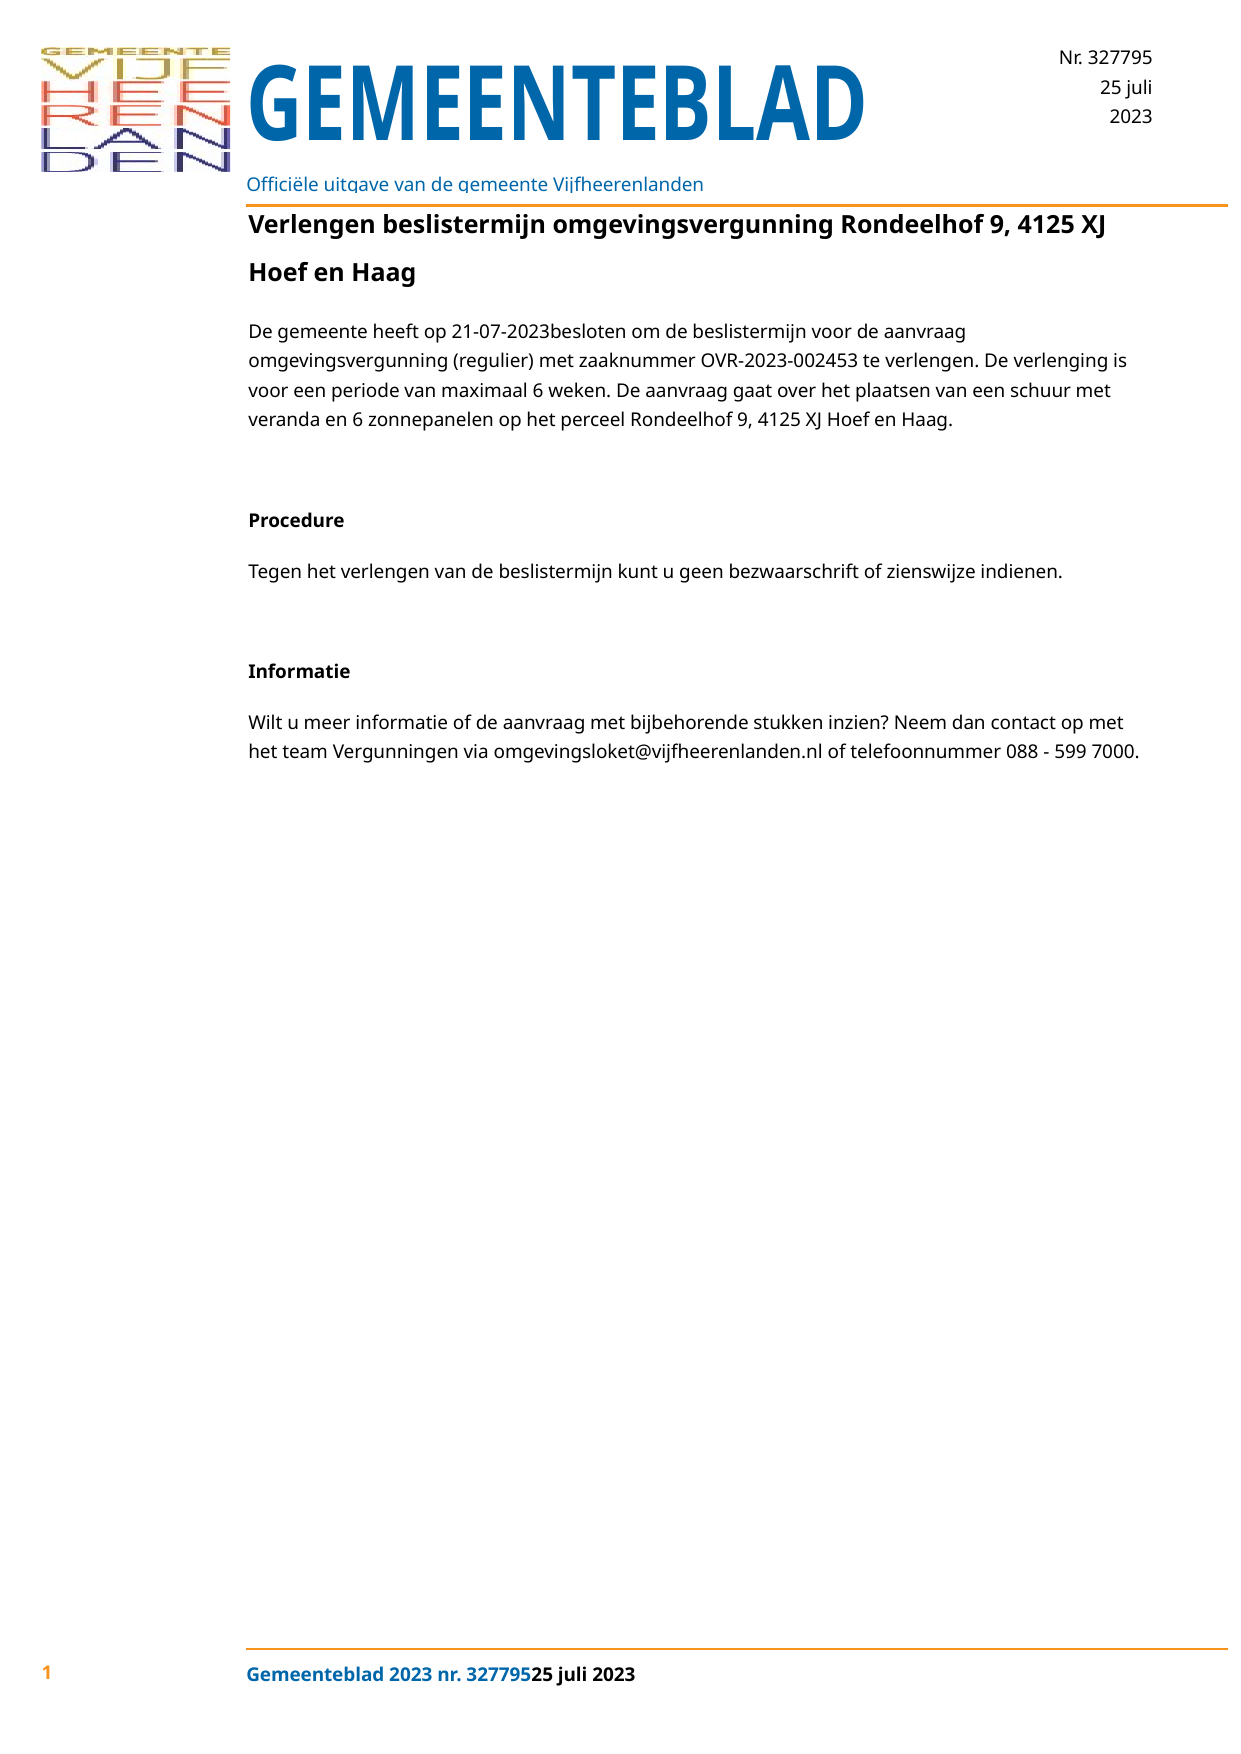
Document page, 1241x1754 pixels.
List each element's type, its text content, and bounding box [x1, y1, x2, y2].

text Tegen het verlengen van de beslistermijn kunt u geen bezwaarschrift of zienswijze indienen. [248, 558, 1152, 584]
text De gemeente heeft op 21-07-2023besloten om de beslistermijn voor de aanvraag omgevingsvergunning (regulier) met zaaknummer OVR-2023-002453 te verlengen. De verlenging is voor een periode van maximaal 6 weken. De aanvraag gaat over het plaatsen van een schuur met veranda en 6 zonnepanelen op het perceel Rondeelhof 9, 4125 XJ Hoef en Haag. [248, 318, 1152, 432]
picture [41, 47, 231, 172]
text Verlengen beslistermijn omgevingsvergunning Rondeelhof 9, 4125 XJ Hoef en Haag [248, 207, 1152, 288]
text Wilt u meer informatie of de aanvraag met bijbehorende stukken inzien? Neem dan contact op met het team Vergunningen via omgevingsloket@vijfheerenlanden.nl of telefoonnummer 088 - 599 7000. [248, 709, 1152, 764]
text Informatie [248, 659, 1152, 684]
text Procedure [248, 507, 1152, 533]
